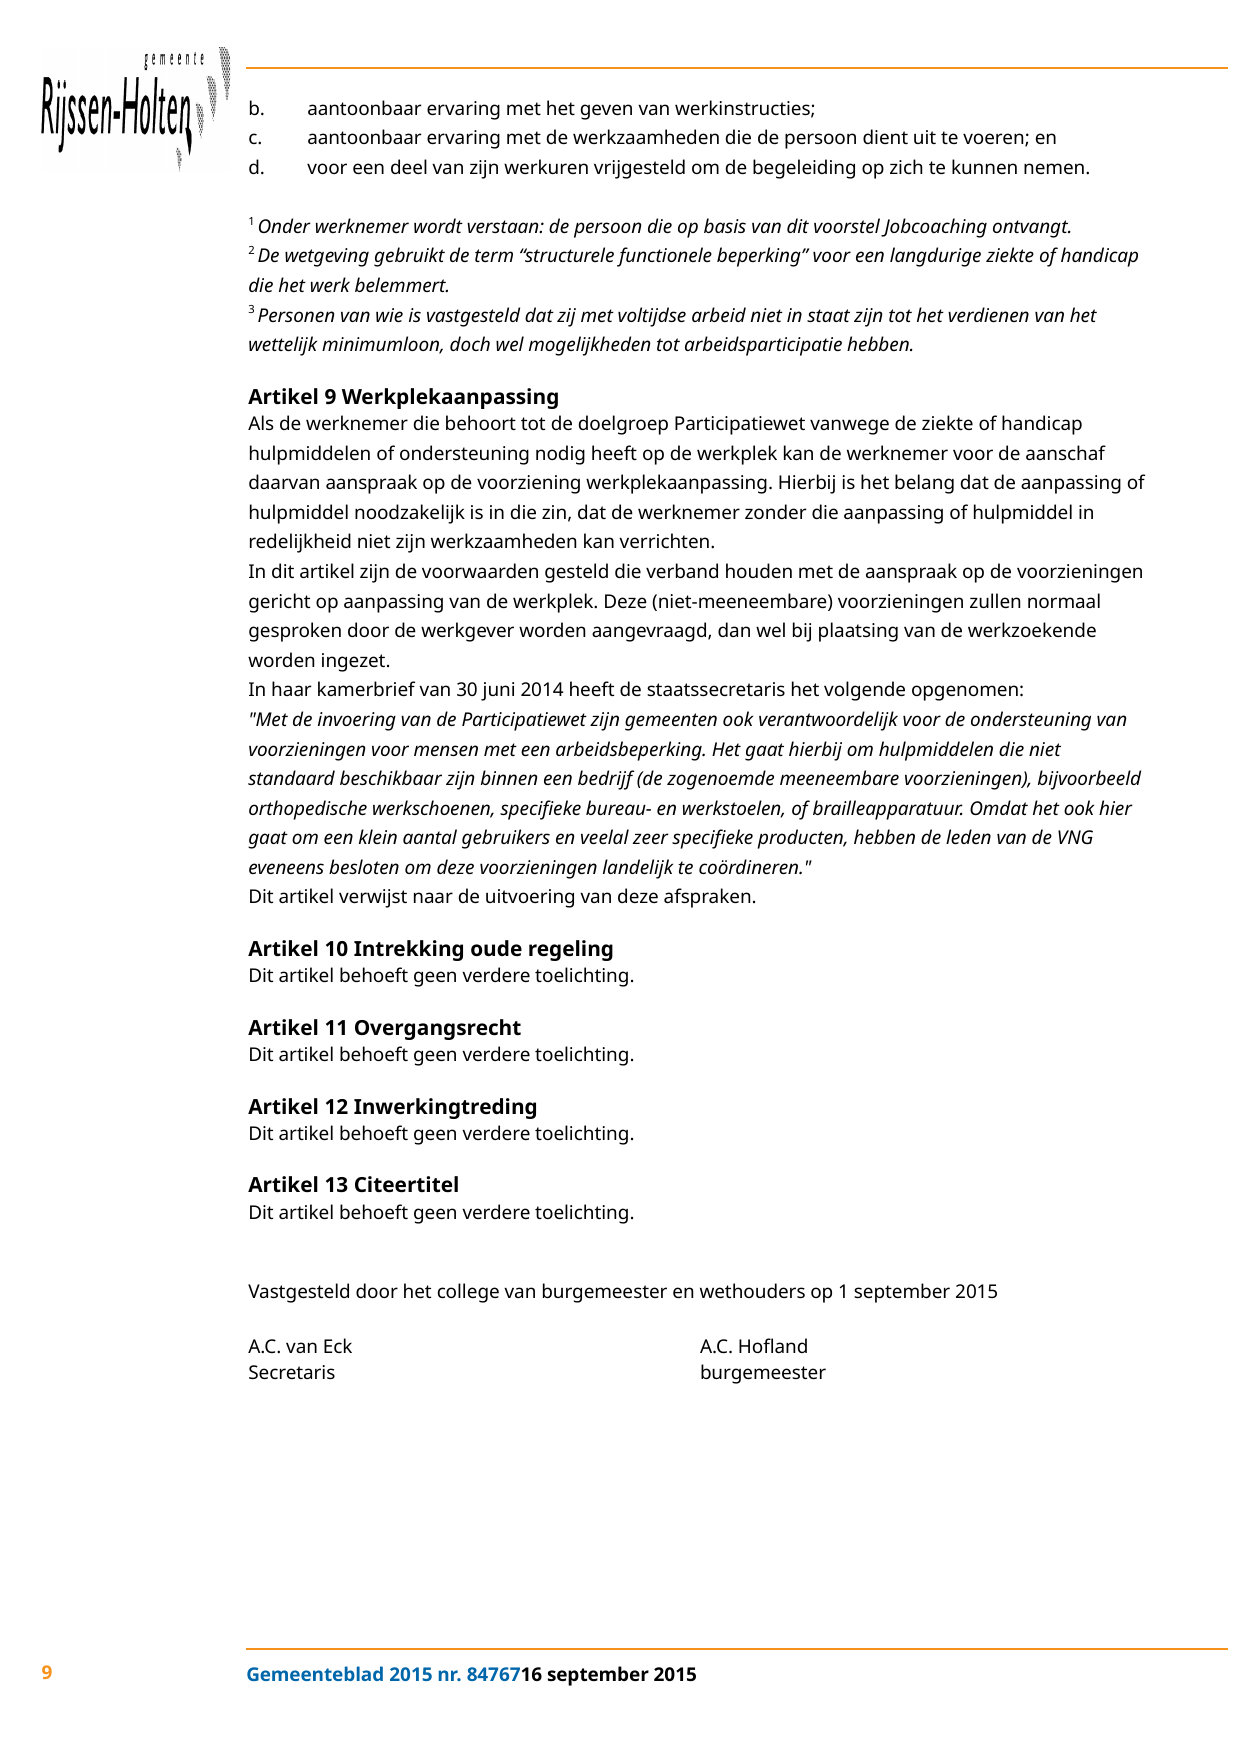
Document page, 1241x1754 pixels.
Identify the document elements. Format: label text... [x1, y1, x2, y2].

text 3 Personen van wie is vastgesteld dat zij met voltijdse arbeid niet in staat zijn tot het verdienen van het wettelijk minimumloon, doch wel mogelijkheden tot arbeidsparticipatie hebben. [248, 302, 1152, 357]
table_header A.C. Hofland [700, 1333, 1152, 1359]
text In dit artikel zijn de voorwaarden gesteld die verband houden met de aanspraak op de voorzieningen gericht op aanpassing van de werkplek. Deze (niet-meeneembare) voorzieningen zullen normaal gesproken door de werkgever worden aangevraagd, dan wel bij plaatsing van de werkzoekende worden ingezet. [248, 558, 1152, 673]
text 2 De wetgeving gebruikt de term “structurele functionele beperking” voor een langdurige ziekte of handicap die het werk belemmert. [248, 243, 1152, 298]
list voor een deel van zijn werkuren vrijgesteld om de begeleiding op zich te kunnen nemen. [248, 154, 1152, 180]
picture [41, 47, 231, 172]
text Als de werknemer die behoort tot de doelgroep Participatiewet vanwege de ziekte of handicap hulpmiddelen of ondersteuning nodig heeft op de werkplek kan de werknemer voor de aanschaf daarvan aanspraak op de voorziening werkplekaanpassing. Hierbij is het belang dat de aanpassing of hulpmiddel noodzakelijk is in die zin, dat de werknemer zonder die aanpassing of hulpmiddel in redelijkheid niet zijn werkzaamheden kan verrichten. [248, 410, 1152, 554]
text Artikel 10 Intrekking oude regeling [248, 934, 1152, 962]
text Dit artikel behoeft geen verdere toelichting. [248, 1041, 1152, 1067]
list aantoonbaar ervaring met het geven van werkinstructies; [248, 95, 1152, 121]
text Vastgesteld door het college van burgemeester en wethouders op 1 september 2015 [248, 1278, 1152, 1304]
text Artikel 13 Citeertitel [248, 1171, 1152, 1199]
table_header A.C. van Eck [248, 1333, 700, 1359]
text Dit artikel verwijst naar de uitvoering van deze afspraken. [248, 884, 1152, 909]
table_cell burgemeester [700, 1359, 1152, 1385]
text 1 Onder werknemer wordt verstaan: de persoon die op basis van dit voorstel Jobcoaching ontvangt. [248, 213, 1152, 239]
text In haar kamerbrief van 30 juni 2014 heeft de staatssecretaris het volgende opgenomen: [248, 677, 1152, 702]
table_cell Secretaris [248, 1359, 700, 1385]
text Dit artikel behoeft geen verdere toelichting. [248, 1199, 1152, 1225]
text Artikel 11 Overgangsrecht [248, 1013, 1152, 1041]
text Dit artikel behoeft geen verdere toelichting. [248, 962, 1152, 988]
text Artikel 12 Inwerkingtreding [248, 1092, 1152, 1120]
text Dit artikel behoeft geen verdere toelichting. [248, 1120, 1152, 1146]
text "Met de invoering van de Participatiewet zijn gemeenten ook verantwoordelijk voor de ondersteuning van voorzieningen voor mensen met een arbeidsbeperking. Het gaat hierbij om hulpmiddelen die niet standaard beschikbaar zijn binnen een bedrijf (de zogenoemde meeneembare voorzieningen), bijvoorbeeld orthopedische werkschoenen, specifieke bureau- en werkstoelen, of brailleapparatuur. Omdat het ook hier gaat om een klein aantal gebruikers en veelal zeer specifieke producten, hebben de leden van de VNG eveneens besloten om deze voorzieningen landelijk te coördineren." [248, 706, 1152, 880]
list aantoonbaar ervaring met de werkzaamheden die de persoon dient uit te voeren; en [248, 124, 1152, 150]
text Artikel 9 Werkplekaanpassing [248, 382, 1152, 410]
